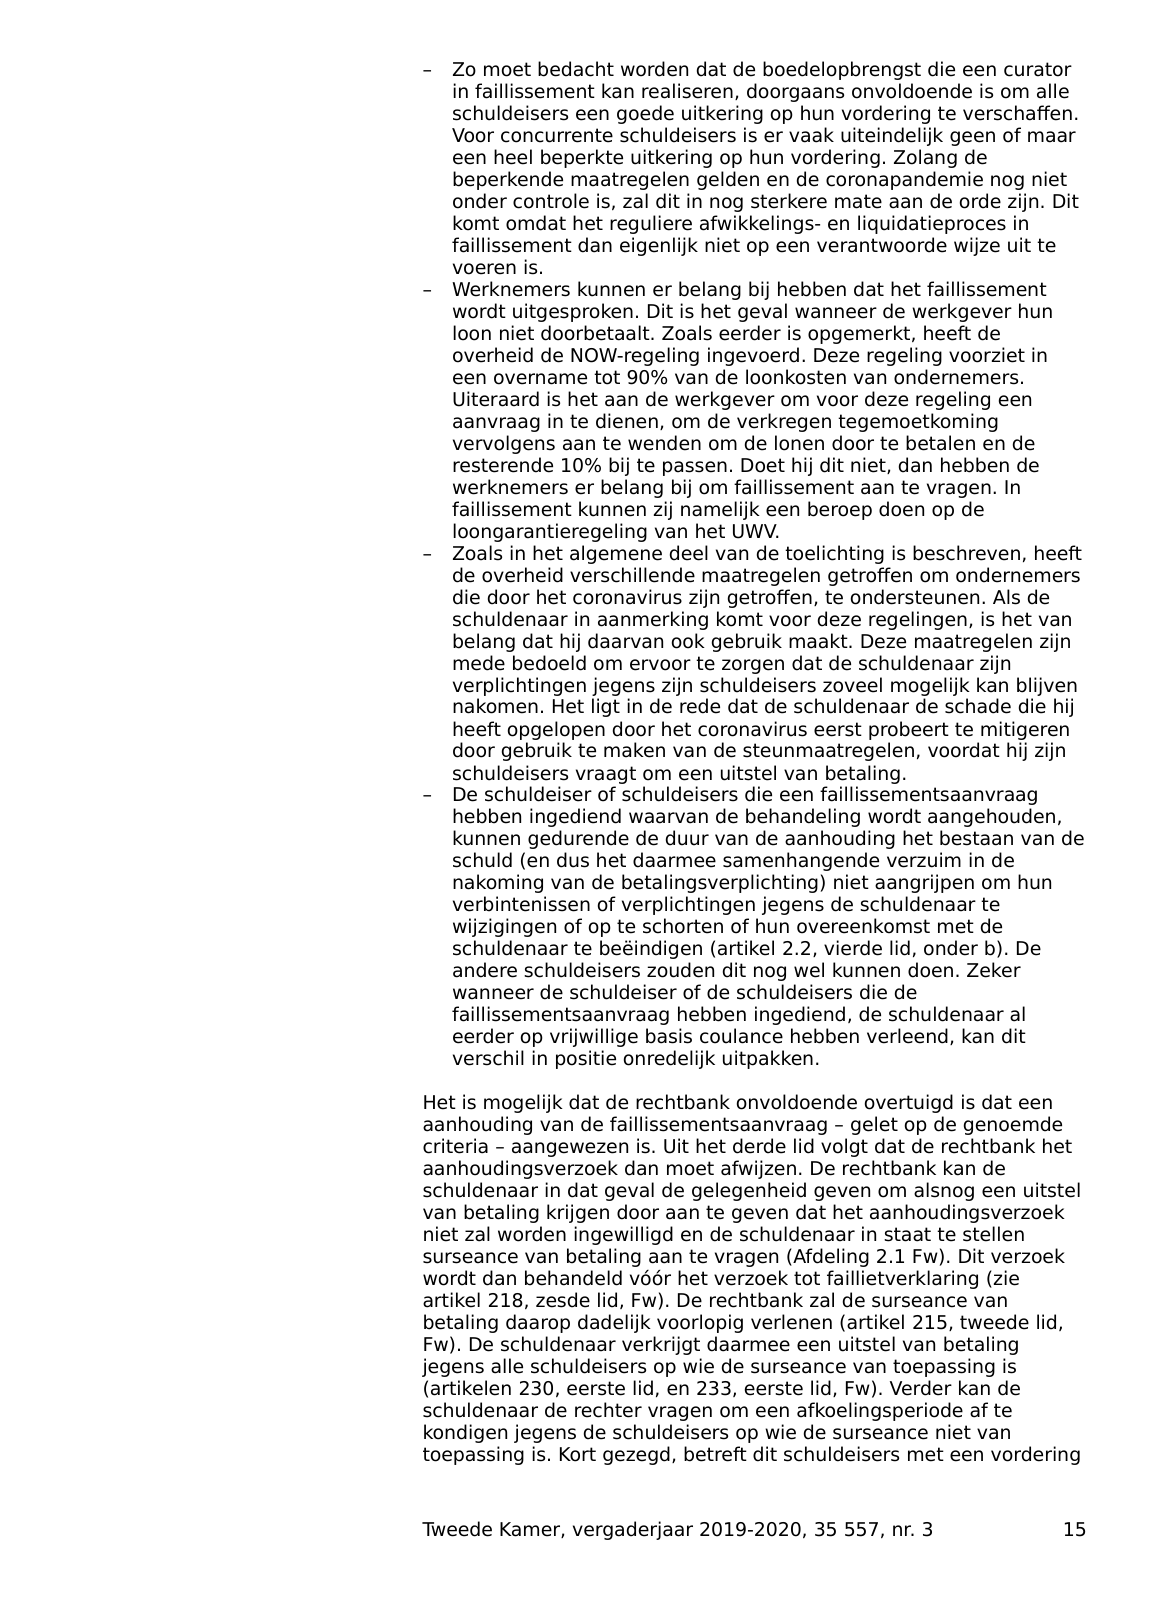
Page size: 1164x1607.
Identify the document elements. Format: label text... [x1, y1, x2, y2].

text – Werknemers kunnen er belang bij hebben dat het faillissement wordt uitgesproken. Dit is het geval wanneer de werkgever hun loon niet doorbetaalt. Zoals eerder is opgemerkt, heeft de overheid de NOW-regeling ingevoerd. Deze regeling voorziet in een overname tot 90% van de loonkosten van ondernemers. Uiteraard is het aan de werkgever om voor deze regeling een aanvraag in te dienen, om de verkregen tegemoetkoming vervolgens aan te wenden om de lonen door te betalen en de resterende 10% bij te passen. Doet hij dit niet, dan hebben de werknemers er belang bij om faillissement aan te vragen. In faillissement kunnen zij namelijk een beroep doen op de loongarantieregeling van het UWV. [422, 279, 1087, 543]
text – Zoals in het algemene deel van de toelichting is beschreven, heeft de overheid verschillende maatregelen getroffen om ondernemers die door het coronavirus zijn getroffen, te ondersteunen. Als de schuldenaar in aanmerking komt voor deze regelingen, is het van belang dat hij daarvan ook gebruik maakt. Deze maatregelen zijn mede bedoeld om ervoor te zorgen dat de schuldenaar zijn verplichtingen jegens zijn schuldeisers zoveel mogelijk kan blijven nakomen. Het ligt in de rede dat de schuldenaar de schade die hij heeft opgelopen door het coronavirus eerst probeert te mitigeren door gebruik te maken van de steunmaatregelen, voordat hij zijn schuldeisers vraagt om een uitstel van betaling. [422, 543, 1087, 784]
text – De schuldeiser of schuldeisers die een faillissementsaanvraag hebben ingediend waarvan de behandeling wordt aangehouden, kunnen gedurende de duur van de aanhouding het bestaan van de schuld (en dus het daarmee samenhangende verzuim in de nakoming van de betalingsverplichting) niet aangrijpen om hun verbintenissen of verplichtingen jegens de schuldenaar te wijzigingen of op te schorten of hun overeenkomst met de schuldenaar te beëindigen (artikel 2.2, vierde lid, onder b). De andere schuldeisers zouden dit nog wel kunnen doen. Zeker wanneer de schuldeiser of de schuldeisers die de faillissementsaanvraag hebben ingediend, de schuldenaar al eerder op vrijwillige basis coulance hebben verleend, kan dit verschil in positie onredelijk uitpakken. [422, 784, 1087, 1070]
text – Zo moet bedacht worden dat de boedelopbrengst die een curator in faillissement kan realiseren, doorgaans onvoldoende is om alle schuldeisers een goede uitkering op hun vordering te verschaffen. Voor concurrente schuldeisers is er vaak uiteindelijk geen of maar een heel beperkte uitkering op hun vordering. Zolang de beperkende maatregelen gelden en de coronapandemie nog niet onder controle is, zal dit in nog sterkere mate aan de orde zijn. Dit komt omdat het reguliere afwikkelings- en liquidatieproces in faillissement dan eigenlijk niet op een verantwoorde wijze uit te voeren is. [422, 59, 1087, 279]
text Het is mogelijk dat de rechtbank onvoldoende overtuigd is dat een aanhouding van de faillissementsaanvraag – gelet op de genoemde criteria – aangewezen is. Uit het derde lid volgt dat de rechtbank het aanhoudingsverzoek dan moet afwijzen. De rechtbank kan de schuldenaar in dat geval de gelegenheid geven om alsnog een uitstel van betaling krijgen door aan te geven dat het aanhoudingsverzoek niet zal worden ingewilligd en de schuldenaar in staat te stellen surseance van betaling aan te vragen (Afdeling 2.1 Fw). Dit verzoek wordt dan behandeld vóór het verzoek tot faillietverklaring (zie artikel 218, zesde lid, Fw). De rechtbank zal de surseance van betaling daarop dadelijk voorlopig verlenen (artikel 215, tweede lid, Fw). De schuldenaar verkrijgt daarmee een uitstel van betaling jegens alle schuldeisers op wie de surseance van toepassing is (artikelen 230, eerste lid, en 233, eerste lid, Fw). Verder kan de schuldenaar de rechter vragen om een afkoelingsperiode af te kondigen jegens de schuldeisers op wie de surseance niet van toepassing is. Kort gezegd, betreft dit schuldeisers met een vordering [422, 1092, 1087, 1466]
